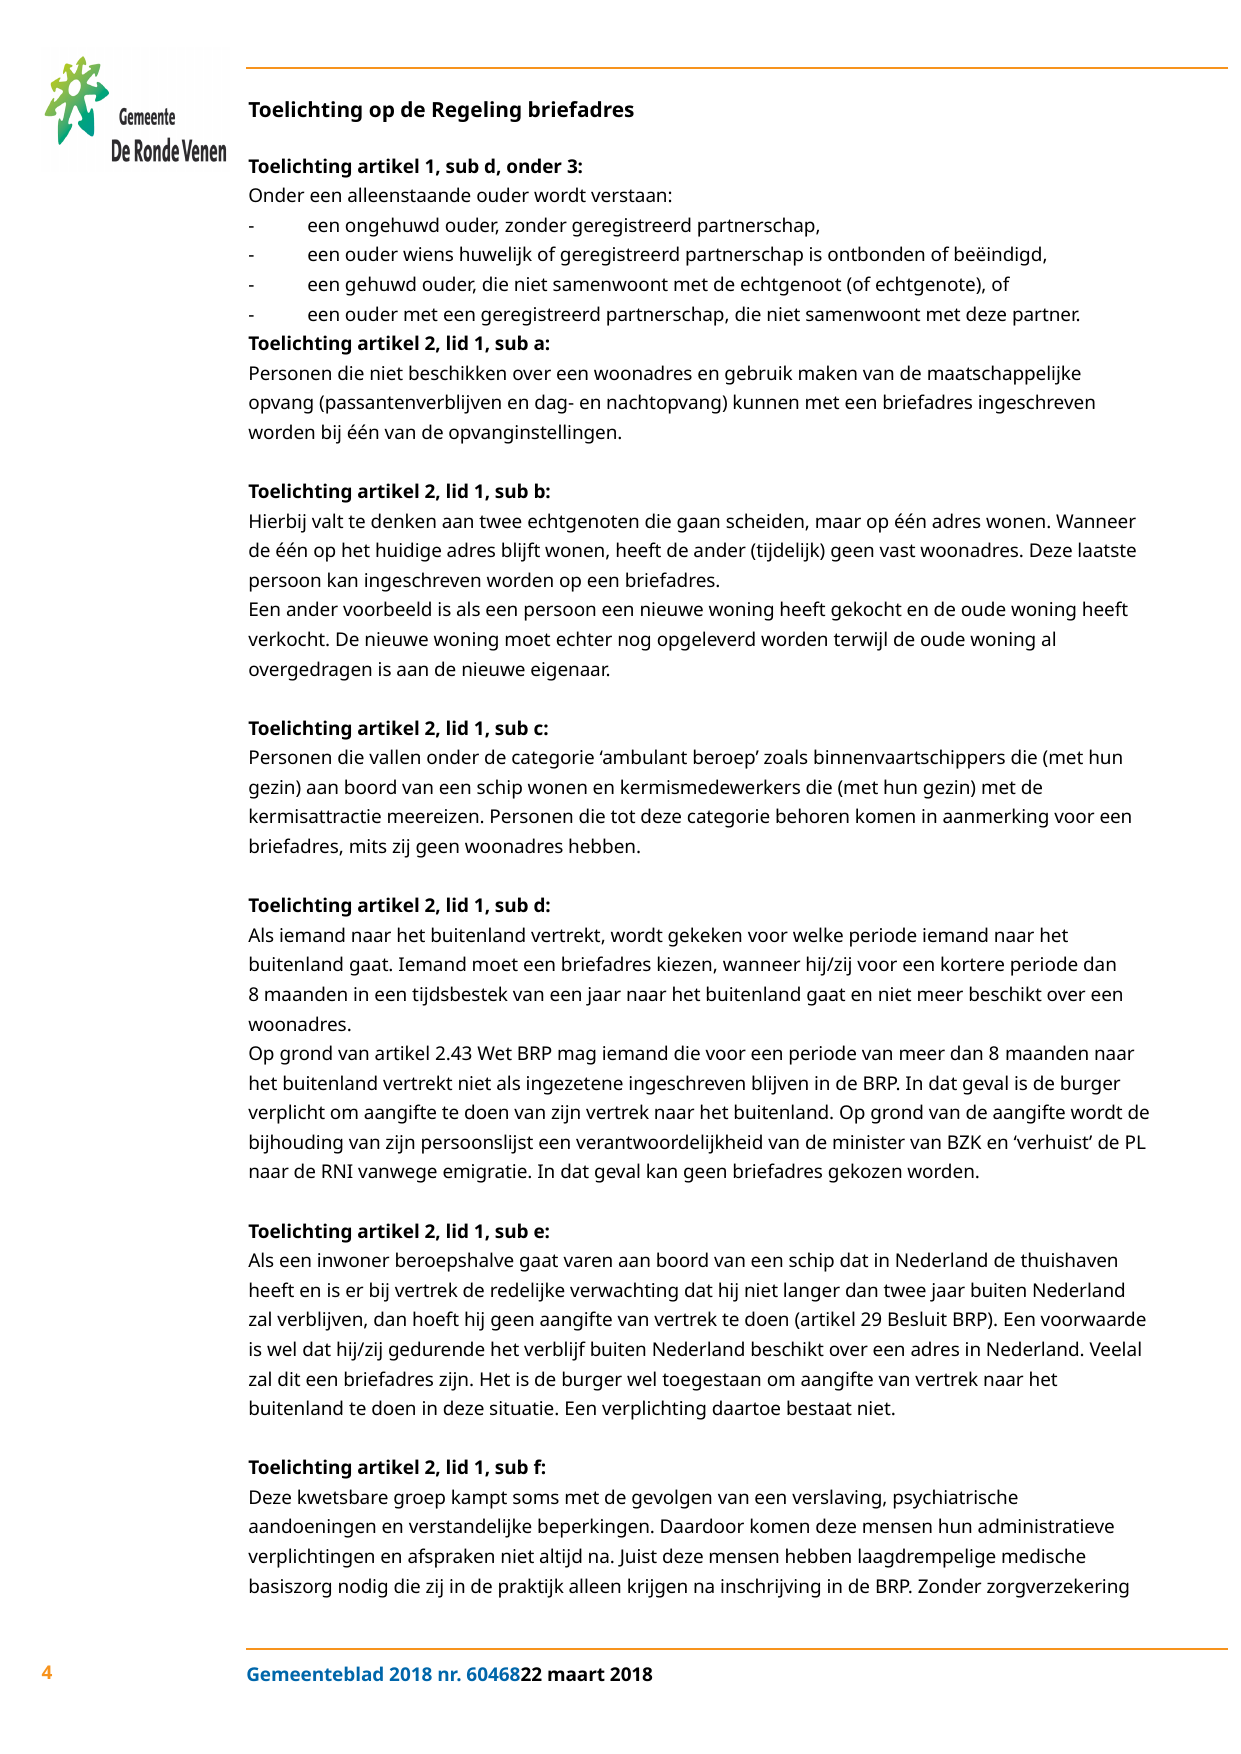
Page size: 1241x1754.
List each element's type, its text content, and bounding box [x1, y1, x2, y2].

text Toelichting artikel 1, sub d, onder 3: [248, 153, 1152, 179]
picture [41, 47, 231, 172]
text Toelichting artikel 2, lid 1, sub c: [248, 715, 1152, 741]
text Personen die vallen onder de categorie ‘ambulant beroep’ zoals binnenvaartschippers die (met hun gezin) aan boord van een schip wonen en kermismedewerkers die (met hun gezin) met de kermisattractie meereizen. Personen die tot deze categorie behoren komen in aanmerking voor een briefadres, mits zij geen woonadres hebben. [248, 744, 1152, 859]
text Toelichting artikel 2, lid 1, sub e: [248, 1218, 1152, 1244]
text Personen die niet beschikken over een woonadres en gebruik maken van de maatschappelijke opvang (passantenverblijven en dag- en nachtopvang) kunnen met een briefadres ingeschreven worden bij één van de opvanginstellingen. [248, 360, 1152, 445]
text Als een inwoner beroepshalve gaat varen aan boord van een schip dat in Nederland de thuishaven heeft en is er bij vertrek de redelijke verwachting dat hij niet langer dan twee jaar buiten Nederland zal verblijven, dan hoeft hij geen aangifte van vertrek te doen (artikel 29 Besluit BRP). Een voorwaarde is wel dat hij/zij gedurende het verblijf buiten Nederland beschikt over een adres in Nederland. Veelal zal dit een briefadres zijn. Het is de burger wel toegestaan om aangifte van vertrek naar het buitenland te doen in deze situatie. Een verplichting daartoe bestaat niet. [248, 1247, 1152, 1421]
text Toelichting artikel 2, lid 1, sub a: [248, 330, 1152, 356]
text Toelichting artikel 2, lid 1, sub b: [248, 478, 1152, 504]
text Als iemand naar het buitenland vertrekt, wordt gekeken voor welke periode iemand naar het buitenland gaat. Iemand moet een briefadres kiezen, wanneer hij/zij voor een kortere periode dan 8 maanden in een tijdsbestek van een jaar naar het buitenland gaat en niet meer beschikt over een woonadres. [248, 922, 1152, 1037]
text Op grond van artikel 2.43 Wet BRP mag iemand die voor een periode van meer dan 8 maanden naar het buitenland vertrekt niet als ingezetene ingeschreven blijven in de BRP. In dat geval is de burger verplicht om aangifte te doen van zijn vertrek naar het buitenland. Op grond van de aangifte wordt de bijhouding van zijn persoonslijst een verantwoordelijkheid van de minister van BZK en ‘verhuist’ de PL naar de RNI vanwege emigratie. In dat geval kan geen briefadres gekozen worden. [248, 1040, 1152, 1184]
text Onder een alleenstaande ouder wordt verstaan: [248, 182, 1152, 208]
text Deze kwetsbare groep kampt soms met de gevolgen van een verslaving, psychiatrische aandoeningen en verstandelijke beperkingen. Daardoor komen deze mensen hun administratieve verplichtingen en afspraken niet altijd na. Juist deze mensen hebben laagdrempelige medische basiszorg nodig die zij in de praktijk alleen krijgen na inschrijving in de BRP. Zonder zorgverzekering [248, 1484, 1152, 1599]
text Een ander voorbeeld is als een persoon een nieuwe woning heeft gekocht en de oude woning heeft verkocht. De nieuwe woning moet echter nog opgeleverd worden terwijl de oude woning al overgedragen is aan de nieuwe eigenaar. [248, 597, 1152, 682]
text Hierbij valt te denken aan twee echtgenoten die gaan scheiden, maar op één adres wonen. Wanneer de één op het huidige adres blijft wonen, heeft de ander (tijdelijk) geen vast woonadres. Deze laatste persoon kan ingeschreven worden op een briefadres. [248, 508, 1152, 593]
list een ouder wiens huwelijk of geregistreerd partnerschap is ontbonden of beëindigd, [248, 242, 1152, 267]
text Toelichting artikel 2, lid 1, sub d: [248, 892, 1152, 918]
list een ouder met een geregistreerd partnerschap, die niet samenwoont met deze partner. [248, 301, 1152, 327]
list een ongehuwd ouder, zonder geregistreerd partnerschap, [248, 212, 1152, 238]
text Toelichting artikel 2, lid 1, sub f: [248, 1454, 1152, 1480]
list een gehuwd ouder, die niet samenwoont met de echtgenoot (of echtgenote), of [248, 271, 1152, 297]
text Toelichting op de Regeling briefadres [248, 95, 1152, 123]
